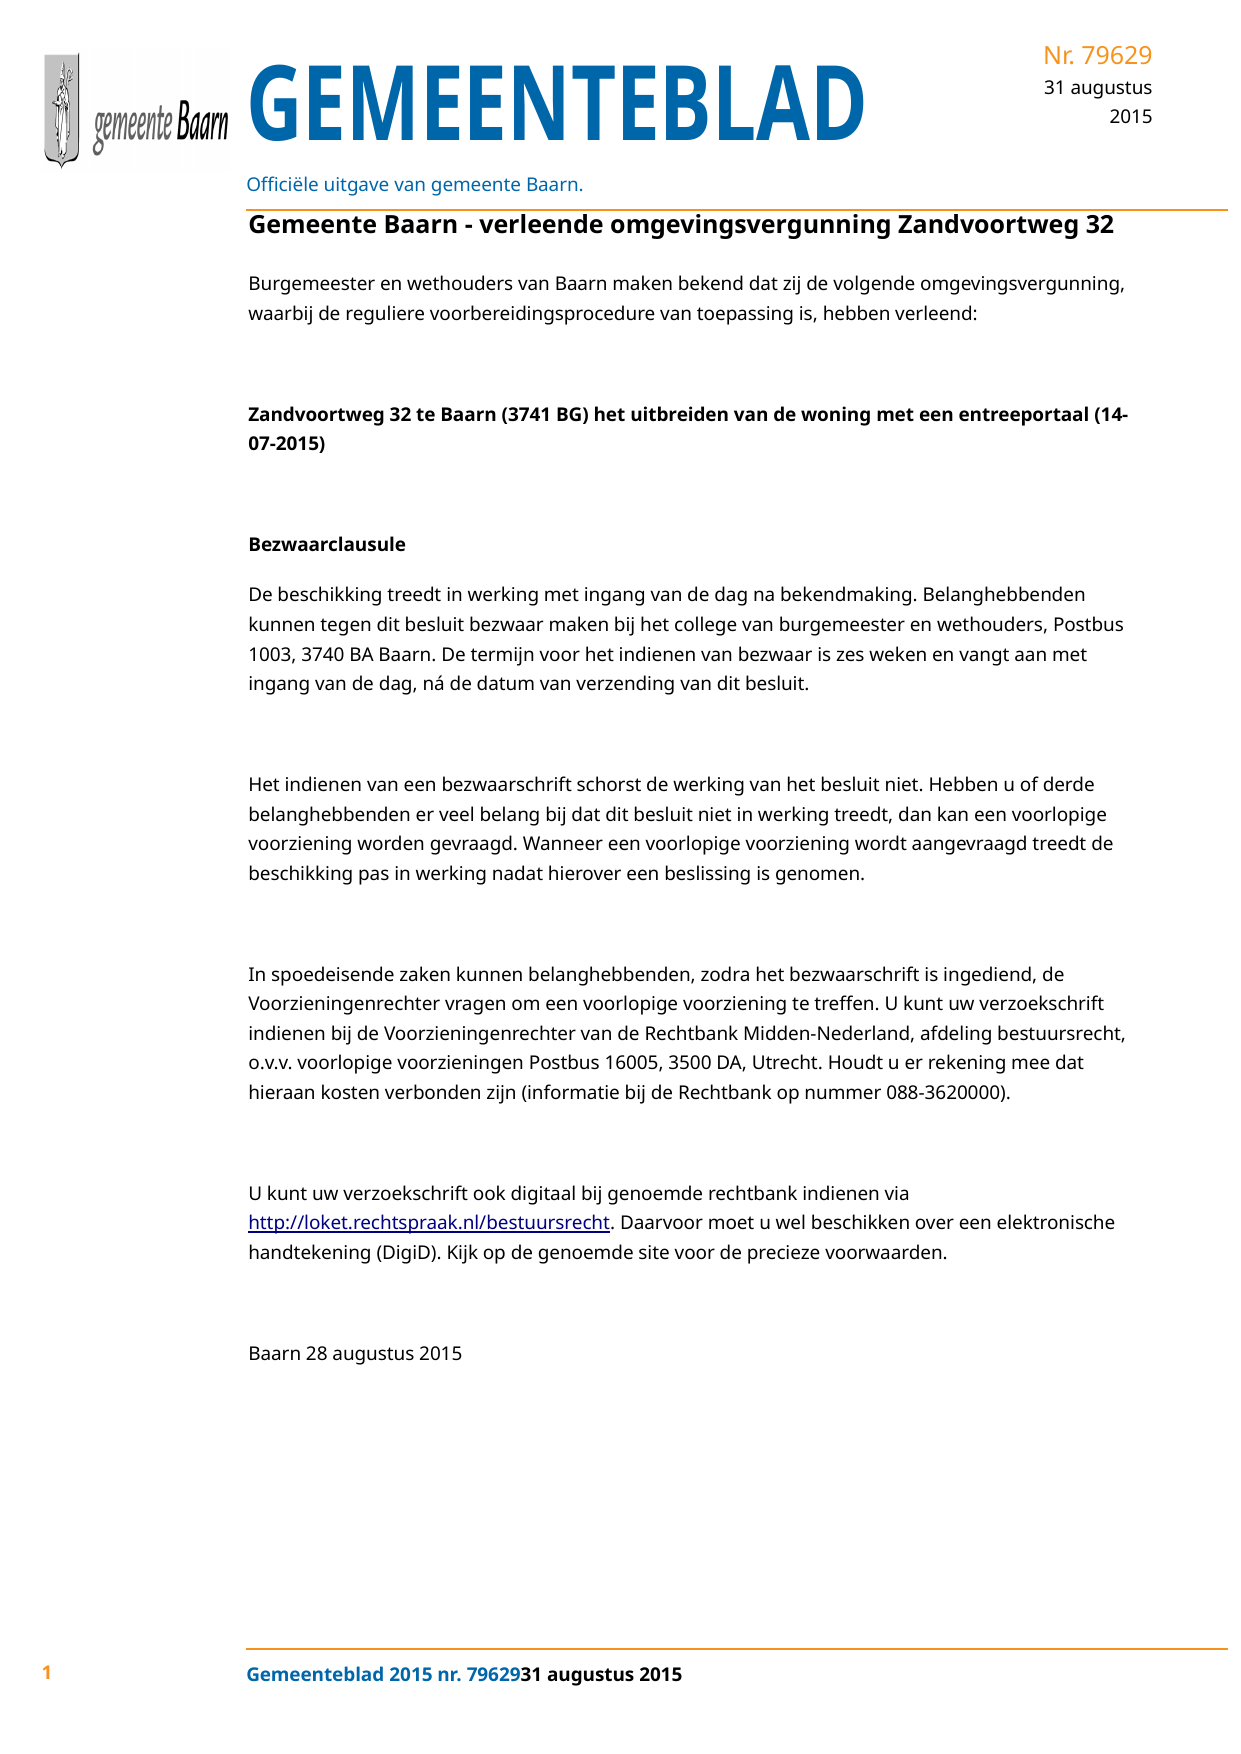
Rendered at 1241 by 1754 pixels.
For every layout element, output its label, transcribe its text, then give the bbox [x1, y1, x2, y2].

text De beschikking treedt in werking met ingang van de dag na bekendmaking. Belanghebbenden kunnen tegen dit besluit bezwaar maken bij het college van burgemeester en wethouders, Postbus 1003, 3740 BA Baarn. De termijn voor het indienen van bezwaar is zes weken en vangt aan met ingang van de dag, ná de datum van verzending van dit besluit. [248, 582, 1152, 696]
text Bezwaarclausule [248, 531, 1152, 557]
picture [41, 47, 231, 172]
text Het indienen van een bezwaarschrift schorst de werking van het besluit niet. Hebben u of derde belanghebbenden er veel belang bij dat dit besluit niet in werking treedt, dan kan een voorlopige voorziening worden gevraagd. Wanneer een voorlopige voorziening wordt aangevraagd treedt de beschikking pas in werking nadat hierover een beslissing is genomen. [248, 771, 1152, 886]
text Gemeente Baarn - verleende omgevingsvergunning Zandvoortweg 32 [248, 211, 1152, 241]
text U kunt uw verzoekschrift ook digitaal bij genoemde rechtbank indienen via http://loket.rechtspraak.nl/bestuursrecht. Daarvoor moet u wel beschikken over een elektronische handtekening (DigiD). Kijk op de genoemde site voor de precieze voorwaarden. [248, 1180, 1152, 1265]
text Baarn 28 augustus 2015 [248, 1340, 1152, 1366]
text Zandvoortweg 32 te Baarn (3741 BG) het uitbreiden van de woning met een entreeportaal (14-07-2015) [248, 401, 1152, 456]
text Burgemeester en wethouders van Baarn maken bekend dat zij de volgende omgevingsvergunning, waarbij de reguliere voorbereidingsprocedure van toepassing is, hebben verleend: [248, 270, 1152, 326]
text In spoedeisende zaken kunnen belanghebbenden, zodra het bezwaarschrift is ingediend, de Voorzieningenrechter vragen om een voorlopige voorziening te treffen. U kunt uw verzoekschrift indienen bij de Voorzieningenrechter van de Rechtbank Midden-Nederland, afdeling bestuursrecht, o.v.v. voorlopige voorzieningen Postbus 16005, 3500 DA, Utrecht. Houdt u er rekening mee dat hieraan kosten verbonden zijn (informatie bij de Rechtbank op nummer 088-3620000). [248, 961, 1152, 1105]
